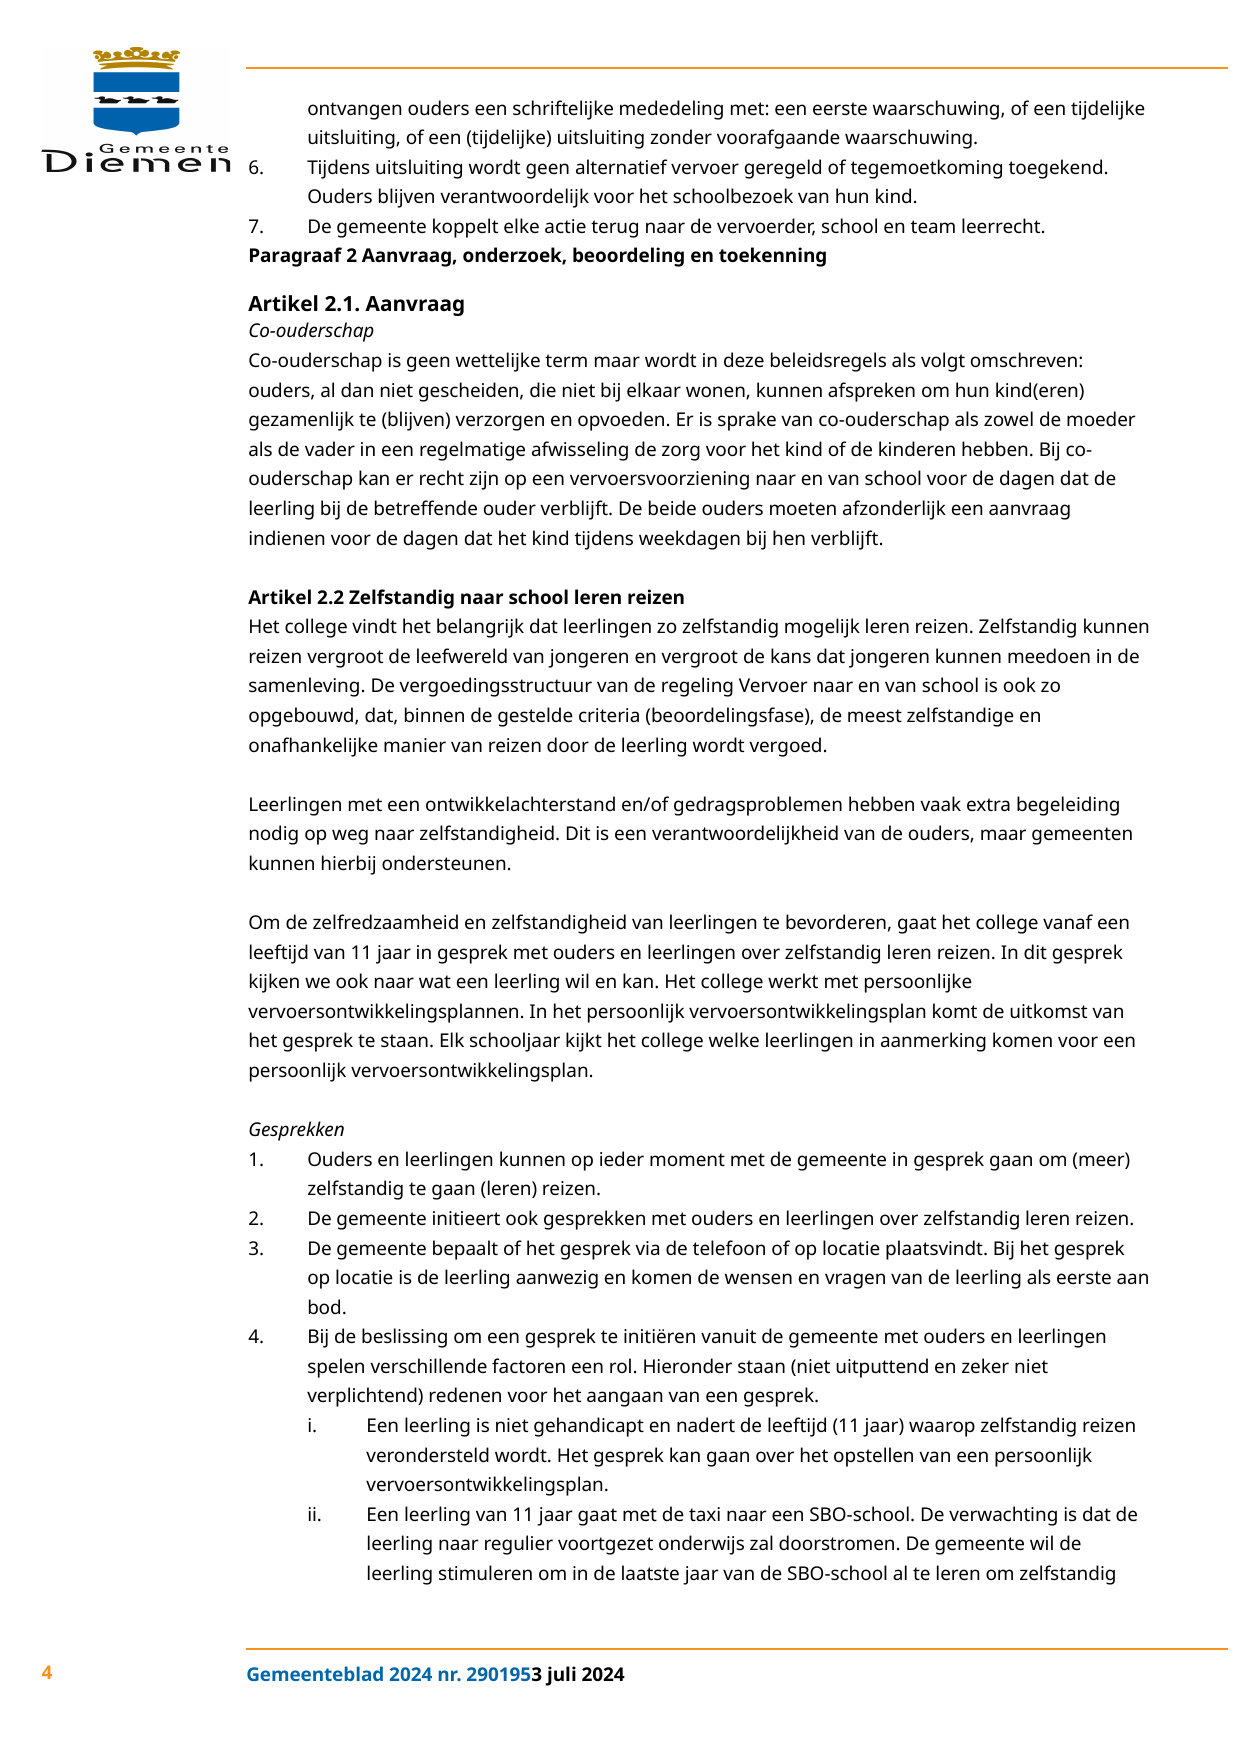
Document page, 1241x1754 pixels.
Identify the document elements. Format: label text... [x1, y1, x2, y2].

list Bij de beslissing om een gesprek te initiëren vanuit de gemeente met ouders en leerlingen spelen verschillende factoren een rol. Hieronder staan (niet uitputtend en zeker niet verplichtend) redenen voor het aangaan van een gesprek. [248, 1323, 1152, 1408]
text Artikel 2.2 Zelfstandig naar school leren reizen [248, 584, 1152, 610]
text Gesprekken [248, 1116, 1152, 1142]
list De gemeente bepaalt of het gesprek via de telefoon of op locatie plaatsvindt. Bij het gesprek op locatie is de leerling aanwezig en komen de wensen en vragen van de leerling als eerste aan bod. [248, 1235, 1152, 1320]
list De gemeente koppelt elke actie terug naar de vervoerder, school en team leerrecht. [248, 213, 1152, 239]
list ontvangen ouders een schriftelijke mededeling met: een eerste waarschuwing, of een tijdelijke uitsluiting, of een (tijdelijke) uitsluiting zonder voorafgaande waarschuwing. [248, 95, 1152, 150]
text Co-ouderschap is geen wettelijke term maar wordt in deze beleidsregels als volgt omschreven: ouders, al dan niet gescheiden, die niet bij elkaar wonen, kunnen afspreken om hun kind(eren) gezamenlijk te (blijven) verzorgen en opvoeden. Er is sprake van co-ouderschap als zowel de moeder als de vader in een regelmatige afwisseling de zorg voor het kind of de kinderen hebben. Bij co-ouderschap kan er recht zijn op een vervoersvoorziening naar en van school voor de dagen dat de leerling bij de betreffende ouder verblijft. De beide ouders moeten afzonderlijk een aanvraag indienen voor de dagen dat het kind tijdens weekdagen bij hen verblijft. [248, 347, 1152, 551]
list Een leerling is niet gehandicapt en nadert de leeftijd (11 jaar) waarop zelfstandig reizen verondersteld wordt. Het gesprek kan gaan over het opstellen van een persoonlijk vervoersontwikkelingsplan. [307, 1412, 1152, 1497]
text Leerlingen met een ontwikkelachterstand en/of gedragsproblemen hebben vaak extra begeleiding nodig op weg naar zelfstandigheid. Dit is een verantwoordelijkheid van de ouders, maar gemeenten kunnen hierbij ondersteunen. [248, 791, 1152, 876]
picture [41, 47, 231, 172]
text Co-ouderschap [248, 318, 1152, 343]
text Paragraaf 2 Aanvraag, onderzoek, beoordeling en toekenning [248, 243, 1152, 268]
list De gemeente initieert ook gesprekken met ouders en leerlingen over zelfstandig leren reizen. [248, 1205, 1152, 1231]
list Tijdens uitsluiting wordt geen alternatief vervoer geregeld of tegemoetkoming toegekend. Ouders blijven verantwoordelijk voor het schoolbezoek van hun kind. [248, 154, 1152, 209]
text Het college vindt het belangrijk dat leerlingen zo zelfstandig mogelijk leren reizen. Zelfstandig kunnen reizen vergroot de leefwereld van jongeren en vergroot de kans dat jongeren kunnen meedoen in de samenleving. De vergoedingsstructuur van de regeling Vervoer naar en van school is ook zo opgebouwd, dat, binnen de gestelde criteria (beoordelingsfase), de meest zelfstandige en onafhankelijke manier van reizen door de leerling wordt vergoed. [248, 613, 1152, 758]
text Artikel 2.1. Aanvraag [248, 289, 1152, 318]
text Om de zelfredzaamheid en zelfstandigheid van leerlingen te bevorderen, gaat het college vanaf een leeftijd van 11 jaar in gesprek met ouders en leerlingen over zelfstandig leren reizen. In dit gesprek kijken we ook naar wat een leerling wil en kan. Het college werkt met persoonlijke vervoersontwikkelingsplannen. In het persoonlijk vervoersontwikkelingsplan komt de uitkomst van het gesprek te staan. Elk schooljaar kijkt het college welke leerlingen in aanmerking komen voor een persoonlijk vervoersontwikkelingsplan. [248, 909, 1152, 1083]
list Ouders en leerlingen kunnen op ieder moment met de gemeente in gesprek gaan om (meer) zelfstandig te gaan (leren) reizen. [248, 1146, 1152, 1201]
list Een leerling van 11 jaar gaat met de taxi naar een SBO-school. De verwachting is dat de leerling naar regulier voortgezet onderwijs zal doorstromen. De gemeente wil de leerling stimuleren om in de laatste jaar van de SBO-school al te leren om zelfstandig [307, 1501, 1152, 1586]
